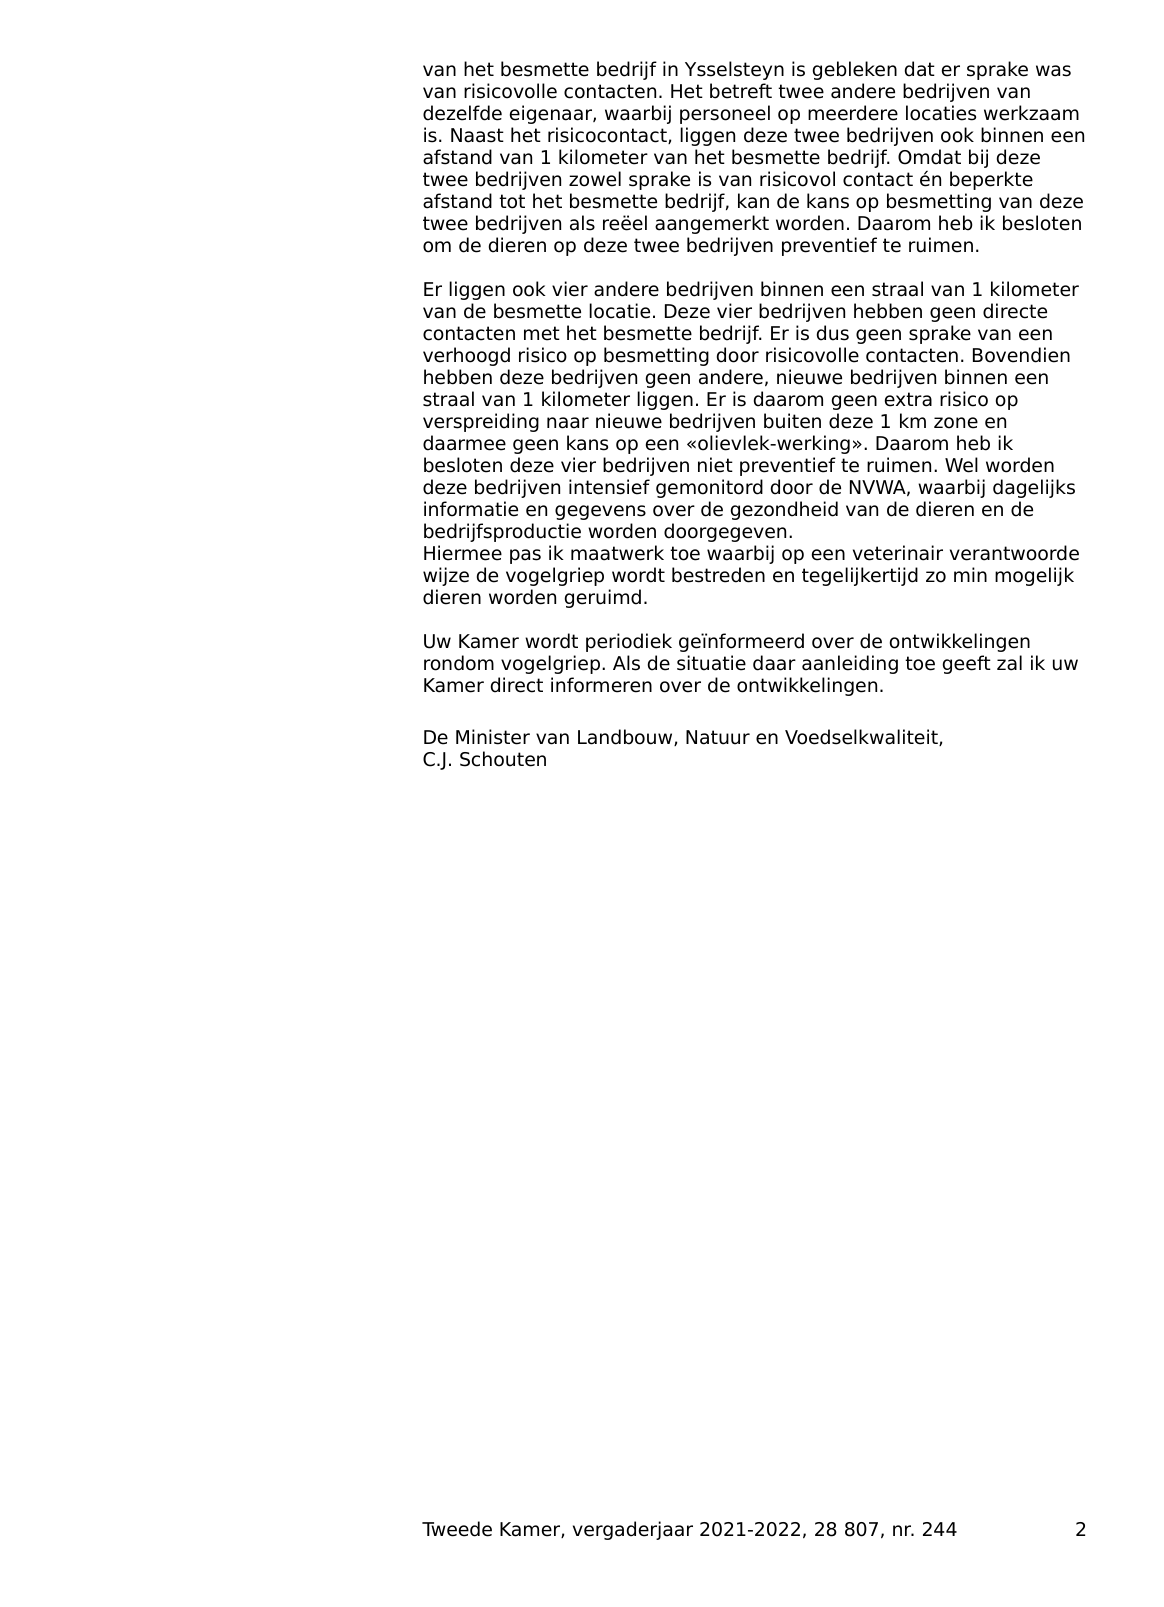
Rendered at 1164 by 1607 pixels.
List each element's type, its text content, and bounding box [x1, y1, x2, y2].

text van het besmette bedrijf in Ysselsteyn is gebleken dat er sprake was van risicovolle contacten. Het betreft twee andere bedrijven van dezelfde eigenaar, waarbij personeel op meerdere locaties werkzaam is. Naast het risicocontact, liggen deze twee bedrijven ook binnen een afstand van 1 kilometer van het besmette bedrijf. Omdat bij deze twee bedrijven zowel sprake is van risicovol contact én beperkte afstand tot het besmette bedrijf, kan de kans op besmetting van deze twee bedrijven als reëel aangemerkt worden. Daarom heb ik besloten om de dieren op deze twee bedrijven preventief te ruimen. [422, 59, 1087, 257]
text Hiermee pas ik maatwerk toe waarbij op een veterinair verantwoorde wijze de vogelgriep wordt bestreden en tegelijkertijd zo min mogelijk dieren worden geruimd. [422, 543, 1087, 609]
text De Minister van Landbouw, Natuur en Voedselkwaliteit, C.J. Schouten [422, 727, 1087, 771]
text Er liggen ook vier andere bedrijven binnen een straal van 1 kilometer van de besmette locatie. Deze vier bedrijven hebben geen directe contacten met het besmette bedrijf. Er is dus geen sprake van een verhoogd risico op besmetting door risicovolle contacten. Bovendien hebben deze bedrijven geen andere, nieuwe bedrijven binnen een straal van 1 kilometer liggen. Er is daarom geen extra risico op verspreiding naar nieuwe bedrijven buiten deze 1 km zone en daarmee geen kans op een «olievlek-werking». Daarom heb ik besloten deze vier bedrijven niet preventief te ruimen. Wel worden deze bedrijven intensief gemonitord door de NVWA, waarbij dagelijks informatie en gegevens over de gezondheid van de dieren en de bedrijfsproductie worden doorgegeven. [422, 279, 1087, 543]
text Uw Kamer wordt periodiek geïnformeerd over de ontwikkelingen rondom vogelgriep. Als de situatie daar aanleiding toe geeft zal ik uw Kamer direct informeren over de ontwikkelingen. [422, 631, 1087, 697]
